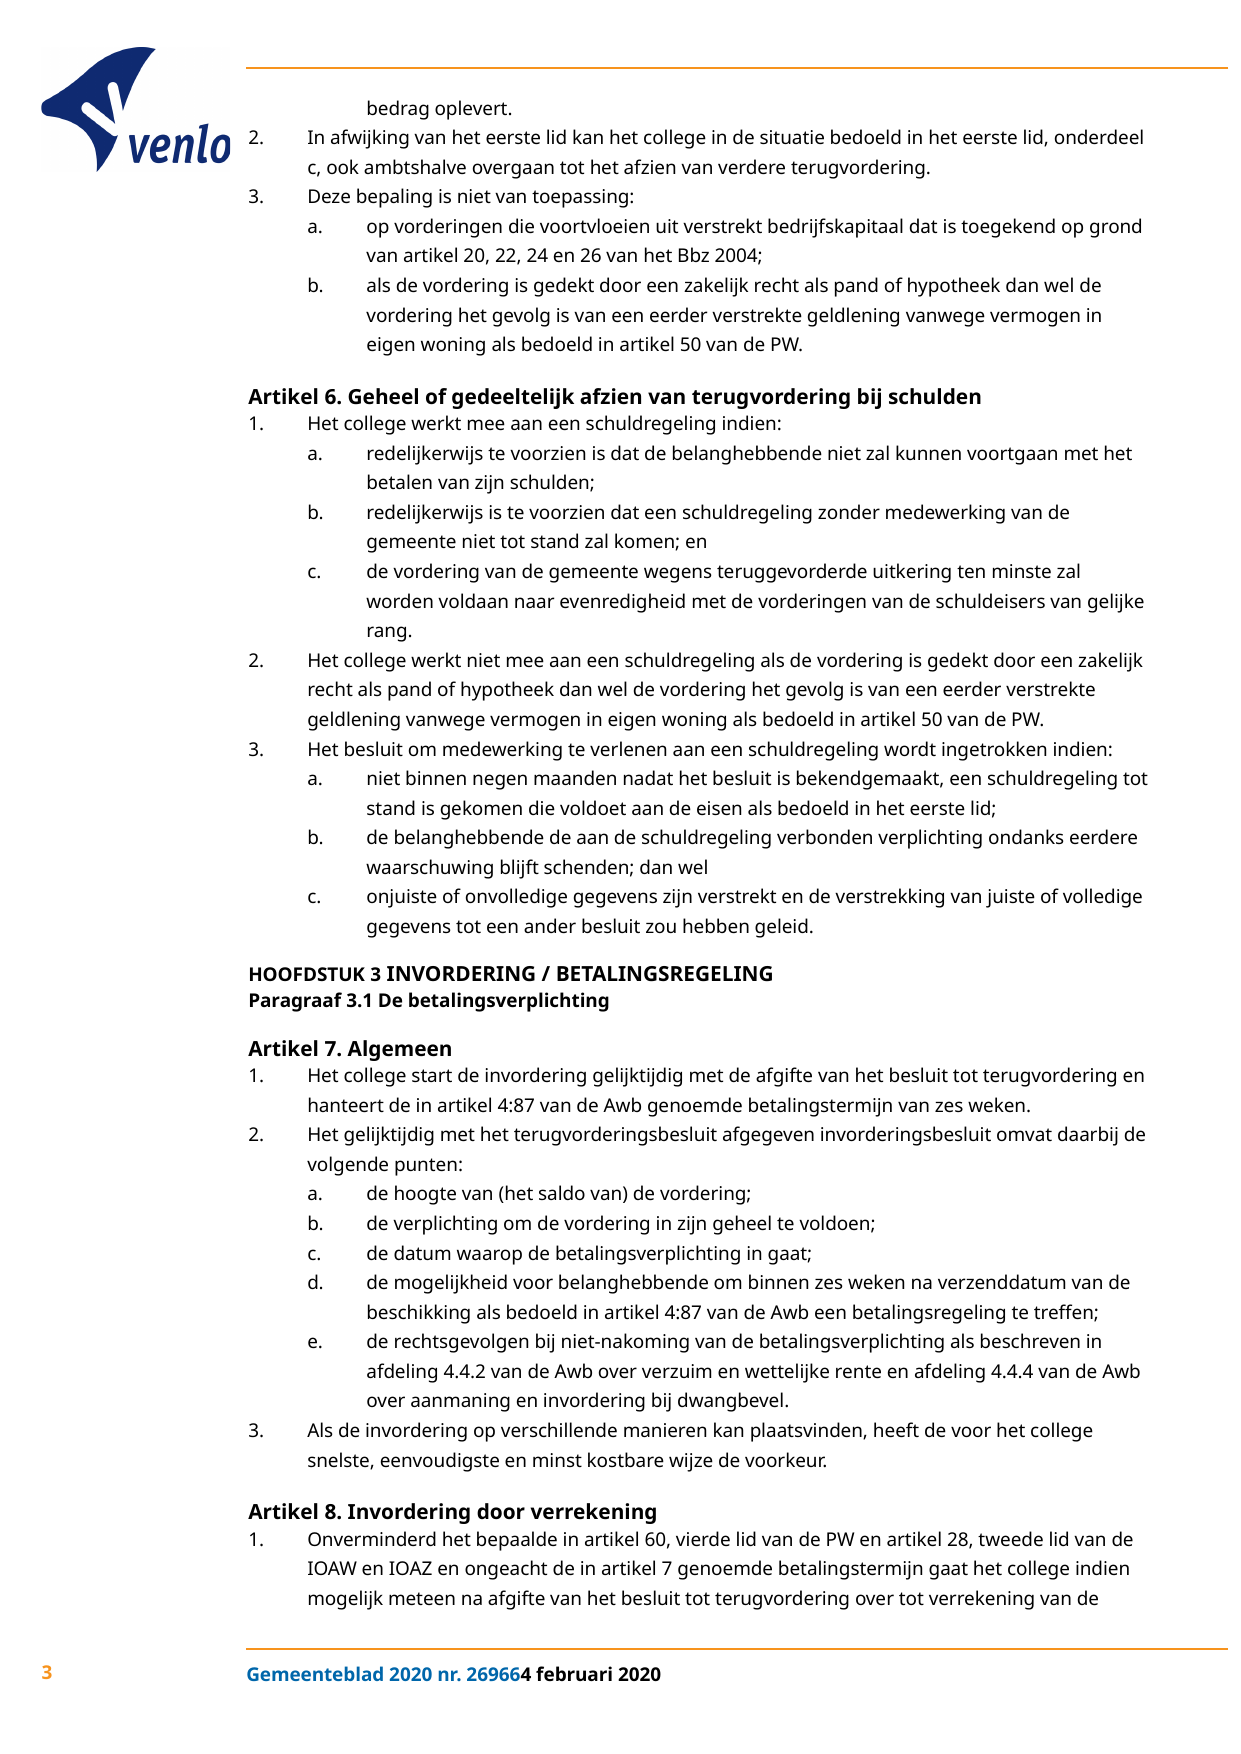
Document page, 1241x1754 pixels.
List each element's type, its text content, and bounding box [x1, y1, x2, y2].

list Het college werkt niet mee aan een schuldregeling als de vordering is gedekt door een zakelijk recht als pand of hypotheek dan wel de vordering het gevolg is van een eerder verstrekte geldlening vanwege vermogen in eigen woning als bedoeld in artikel 50 van de PW. [248, 647, 1152, 732]
list op vorderingen die voortvloeien uit verstrekt bedrijfskapitaal dat is toegekend op grond van artikel 20, 22, 24 en 26 van het Bbz 2004; [307, 213, 1152, 268]
list de mogelijkheid voor belanghebbende om binnen zes weken na verzenddatum van de beschikking als bedoeld in artikel 4:87 van de Awb een betalingsregeling te treffen; [307, 1269, 1152, 1325]
picture [41, 47, 231, 172]
list Het college start de invordering gelijktijdig met de afgifte van het besluit tot terugvordering en hanteert de in artikel 4:87 van de Awb genoemde betalingstermijn van zes weken. [248, 1062, 1152, 1118]
list de vordering van de gemeente wegens teruggevorderde uitkering ten minste zal worden voldaan naar evenredigheid met de vorderingen van de schuldeisers van gelijke rang. [307, 558, 1152, 643]
list Het gelijktijdig met het terugvorderingsbesluit afgegeven invorderingsbesluit omvat daarbij de volgende punten: [248, 1121, 1152, 1177]
list onjuiste of onvolledige gegevens zijn verstrekt en de verstrekking van juiste of volledige gegevens tot een ander besluit zou hebben geleid. [307, 884, 1152, 939]
text HOOFDSTUK 3 INVORDERING / BETALINGSREGELING [248, 959, 1152, 987]
list redelijkerwijs is te voorzien dat een schuldregeling zonder medewerking van de gemeente niet tot stand zal komen; en [307, 499, 1152, 554]
list In afwijking van het eerste lid kan het college in de situatie bedoeld in het eerste lid, onderdeel c, ook ambtshalve overgaan tot het afzien van verdere terugvordering. [248, 124, 1152, 180]
list de belanghebbende de aan de schuldregeling verbonden verplichting ondanks eerdere waarschuwing blijft schenden; dan wel [307, 824, 1152, 880]
list Het besluit om medewerking te verlenen aan een schuldregeling wordt ingetrokken indien: [248, 736, 1152, 761]
list Als de invordering op verschillende manieren kan plaatsvinden, heeft de voor het college snelste, eenvoudigste en minst kostbare wijze de voorkeur. [248, 1417, 1152, 1473]
list bedrag oplevert. [307, 95, 1152, 121]
list als de vordering is gedekt door een zakelijk recht als pand of hypotheek dan wel de vordering het gevolg is van een eerder verstrekte geldlening vanwege vermogen in eigen woning als bedoeld in artikel 50 van de PW. [307, 272, 1152, 357]
list Onverminderd het bepaalde in artikel 60, vierde lid van de PW en artikel 28, tweede lid van de IOAW en IOAZ en ongeacht de in artikel 7 genoemde betalingstermijn gaat het college indien mogelijk meteen na afgifte van het besluit tot terugvordering over tot verrekening van de [248, 1526, 1152, 1611]
text Artikel 6. Geheel of gedeeltelijk afzien van terugvordering bij schulden [248, 382, 1152, 410]
list de rechtsgevolgen bij niet-nakoming van de betalingsverplichting als beschreven in afdeling 4.4.2 van de Awb over verzuim en wettelijke rente en afdeling 4.4.4 van de Awb over aanmaning en invordering bij dwangbevel. [307, 1328, 1152, 1413]
list niet binnen negen maanden nadat het besluit is bekendgemaakt, een schuldregeling tot stand is gekomen die voldoet aan de eisen als bedoeld in het eerste lid; [307, 765, 1152, 821]
text Artikel 8. Invordering door verrekening [248, 1497, 1152, 1526]
list de verplichting om de vordering in zijn geheel te voldoen; [307, 1210, 1152, 1236]
list de datum waarop de betalingsverplichting in gaat; [307, 1240, 1152, 1266]
list de hoogte van (het saldo van) de vordering; [307, 1181, 1152, 1206]
text Paragraaf 3.1 De betalingsverplichting [248, 987, 1152, 1013]
list redelijkerwijs te voorzien is dat de belanghebbende niet zal kunnen voortgaan met het betalen van zijn schulden; [307, 440, 1152, 495]
list Het college werkt mee aan een schuldregeling indien: [248, 410, 1152, 436]
text Artikel 7. Algemeen [248, 1034, 1152, 1062]
list Deze bepaling is niet van toepassing: [248, 183, 1152, 209]
